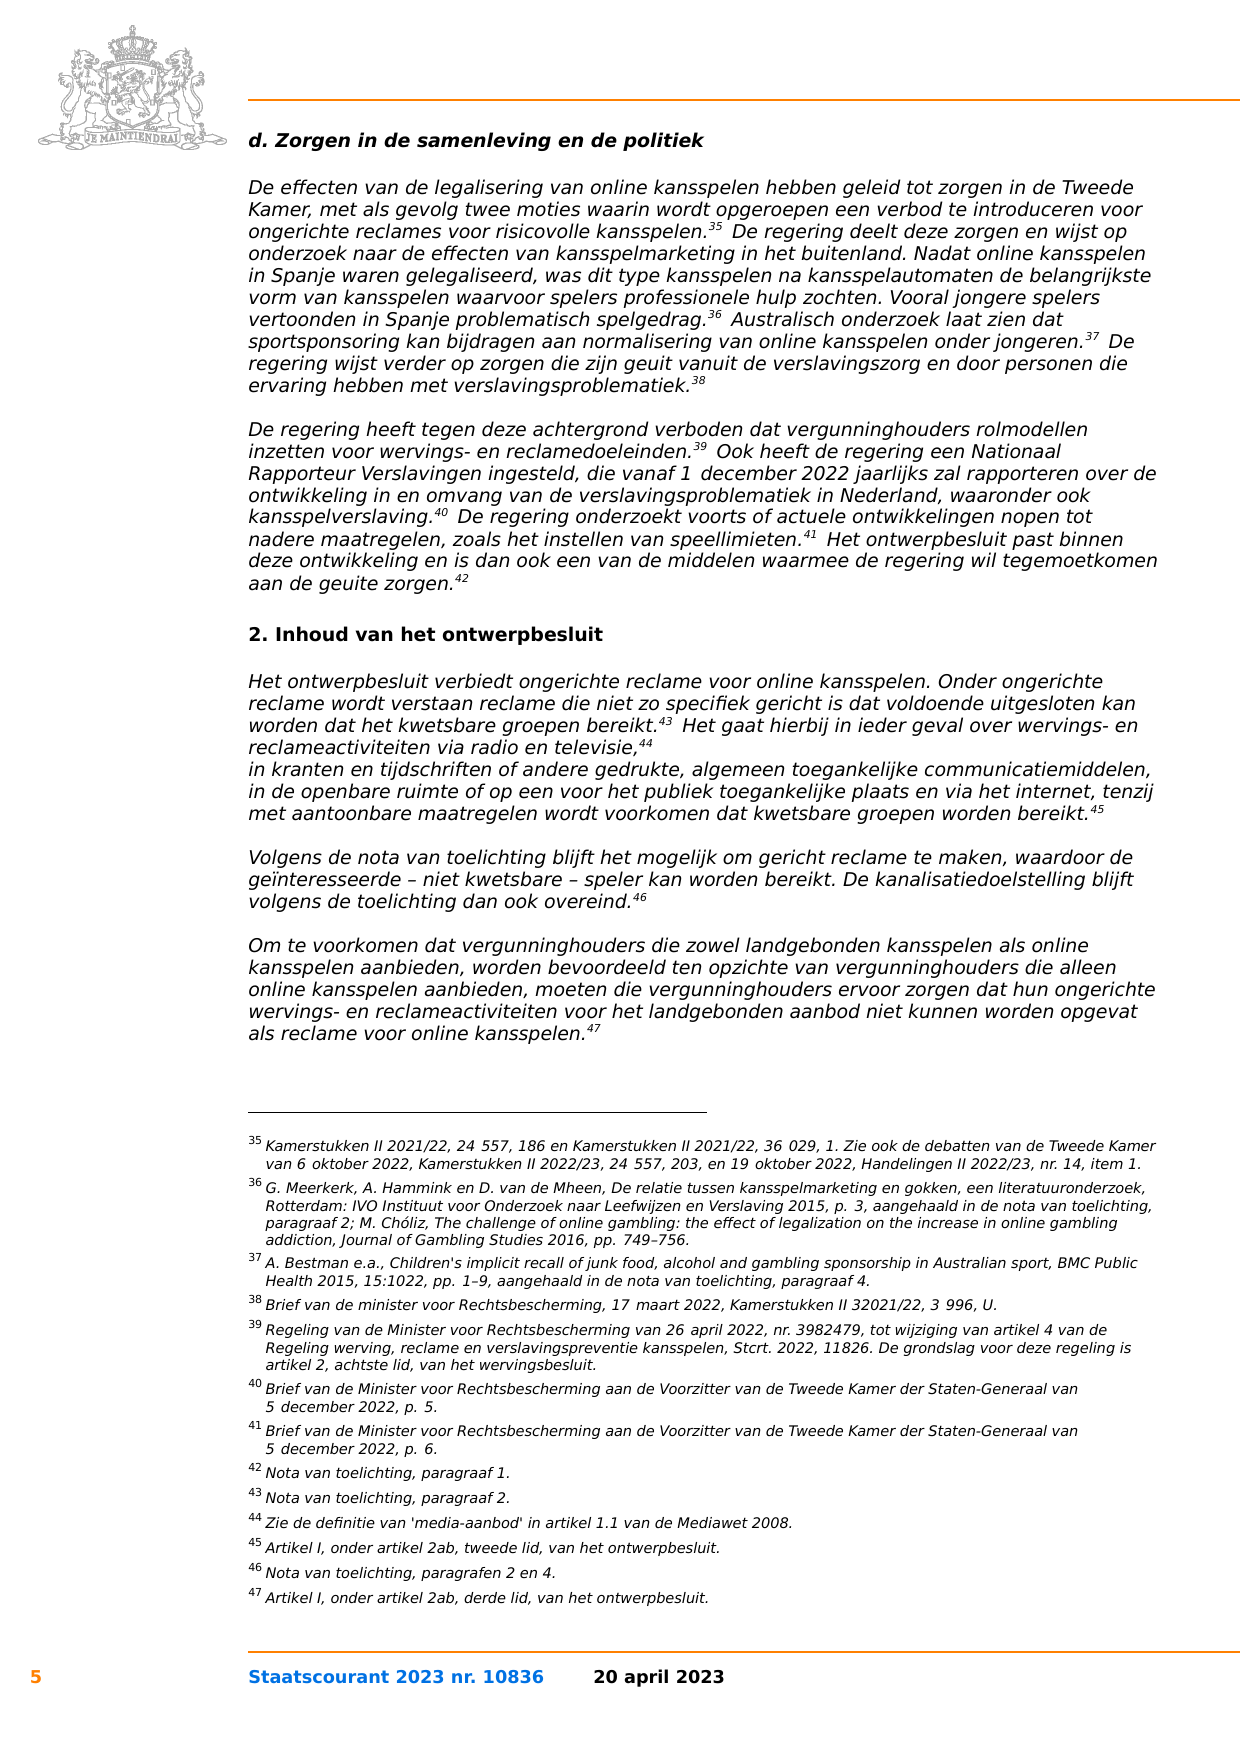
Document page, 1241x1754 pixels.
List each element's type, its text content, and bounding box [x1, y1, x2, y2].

text in kranten en tijdschriften of andere gedrukte, algemeen toegankelijke communicatiemiddelen, in de openbare ruimte of op een voor het publiek toegankelijke plaats en via het internet, tenzij met aantoonbare maatregelen wordt voorkomen dat kwetsbare groepen worden bereikt. [248, 759, 1163, 825]
text Kamerstukken II 2021/22, 24 557, 186 en Kamerstukken II 2021/22, 36 029, 1. Zie ook de debatten van de Tweede Kamer van 6 oktober 2022, Kamerstukken II 2022/23, 24 557, 203, en 19 oktober 2022, Handelingen II 2022/23, nr. 14, item 1. [248, 1134, 1163, 1173]
text Het ontwerpbesluit verbiedt ongerichte reclame voor online kansspelen. Onder ongerichte reclame wordt verstaan reclame die niet zo specifiek gericht is dat voldoende uitgesloten kan worden dat het kwetsbare groepen bereikt. Het gaat hierbij in ieder geval over wervings- en reclameactiviteiten via radio en televisie, [248, 671, 1163, 759]
text Brief van de minister voor Rechtsbescherming, 17 maart 2022, Kamerstukken II 32021/22, 3 996, U. [248, 1293, 1163, 1315]
text Brief van de Minister voor Rechtsbescherming aan de Voorzitter van de Tweede Kamer der Staten-Generaal van 5 december 2022, p. 6. [248, 1419, 1163, 1458]
text G. Meerkerk, A. Hammink en D. van de Mheen, De relatie tussen kansspelmarketing en gokken, een literatuuronderzoek, Rotterdam: IVO Instituut voor Onderzoek naar Leefwijzen en Verslaving 2015, p. 3, aangehaald in de nota van toelichting, paragraaf 2; M. Chóliz, The challenge of online gambling: the effect of legalization on the increase in online gambling addiction, Journal of Gambling Studies 2016, pp. 749–756. [248, 1176, 1163, 1248]
text Om te voorkomen dat vergunninghouders die zowel landgebonden kansspelen als online kansspelen aanbieden, worden bevoordeeld ten opzichte van vergunninghouders die alleen online kansspelen aanbieden, moeten die vergunninghouders ervoor zorgen dat hun ongerichte wervings- en reclameactiviteiten voor het landgebonden aanbod niet kunnen worden opgevat als reclame voor online kansspelen. [248, 935, 1163, 1045]
text Nota van toelichting, paragrafen 2 en 4. [248, 1561, 1163, 1583]
text Brief van de Minister voor Rechtsbescherming aan de Voorzitter van de Tweede Kamer der Staten-Generaal van 5 december 2022, p. 5. [248, 1377, 1163, 1416]
text De regering heeft tegen deze achtergrond verboden dat vergunninghouders rolmodellen inzetten voor wervings- en reclamedoeleinden. Ook heeft de regering een Nationaal Rapporteur Verslavingen ingesteld, die vanaf 1 december 2022 jaarlijks zal rapporteren over de ontwikkeling in en omvang van de verslavingsproblematiek in Nederland, waaronder ook kansspelverslaving. De regering onderzoekt voorts of actuele ontwikkelingen nopen tot nadere maatregelen, zoals het instellen van speellimieten. Het ontwerpbesluit past binnen deze ontwikkeling en is dan ook een van de middelen waarmee de regering wil tegemoetkomen aan de geuite zorgen. [248, 418, 1163, 594]
text Nota van toelichting, paragraaf 2. [248, 1486, 1163, 1508]
text Artikel I, onder artikel 2ab, tweede lid, van het ontwerpbesluit. [248, 1536, 1163, 1558]
text Zie de definitie van 'media-aanbod' in artikel 1.1 van de Mediawet 2008. [248, 1511, 1163, 1533]
text A. Bestman e.a., Children's implicit recall of junk food, alcohol and gambling sponsorship in Australian sport, BMC Public Health 2015, 15:1022, pp. 1–9, aangehaald in de nota van toelichting, paragraaf 4. [248, 1251, 1163, 1290]
text Nota van toelichting, paragraaf 1. [248, 1461, 1163, 1483]
picture [38, 25, 227, 150]
text Regeling van de Minister voor Rechtsbescherming van 26 april 2022, nr. 3982479, tot wijziging van artikel 4 van de Regeling werving, reclame en verslavingspreventie kansspelen, Stcrt. 2022, 11826. De grondslag voor deze regeling is artikel 2, achtste lid, van het wervingsbesluit. [248, 1318, 1163, 1374]
text De effecten van de legalisering van online kansspelen hebben geleid tot zorgen in de Tweede Kamer, met als gevolg twee moties waarin wordt opgeroepen een verbod te introduceren voor ongerichte reclames voor risicovolle kansspelen. De regering deelt deze zorgen en wijst op onderzoek naar de effecten van kansspelmarketing in het buitenland. Nadat online kansspelen in Spanje waren gelegaliseerd, was dit type kansspelen na kansspelautomaten de belangrijkste vorm van kansspelen waarvoor spelers professionele hulp zochten. Vooral jongere spelers vertoonden in Spanje problematisch spelgedrag. Australisch onderzoek laat zien dat sportsponsoring kan bijdragen aan normalisering van online kansspelen onder jongeren. De regering wijst verder op zorgen die zijn geuit vanuit de verslavingszorg en door personen die ervaring hebben met verslavingsproblematiek. [248, 177, 1163, 397]
text Volgens de nota van toelichting blijft het mogelijk om gericht reclame te maken, waardoor de geïnteresseerde – niet kwetsbare – speler kan worden bereikt. De kanalisatiedoelstelling blijft volgens de toelichting dan ook overeind. [248, 847, 1163, 913]
subtitle 2. Inhoud van het ontwerpbesluit [248, 624, 1163, 646]
text Artikel I, onder artikel 2ab, derde lid, van het ontwerpbesluit. [248, 1586, 1163, 1608]
subtitle d. Zorgen in de samenleving en de politiek [248, 130, 1163, 152]
